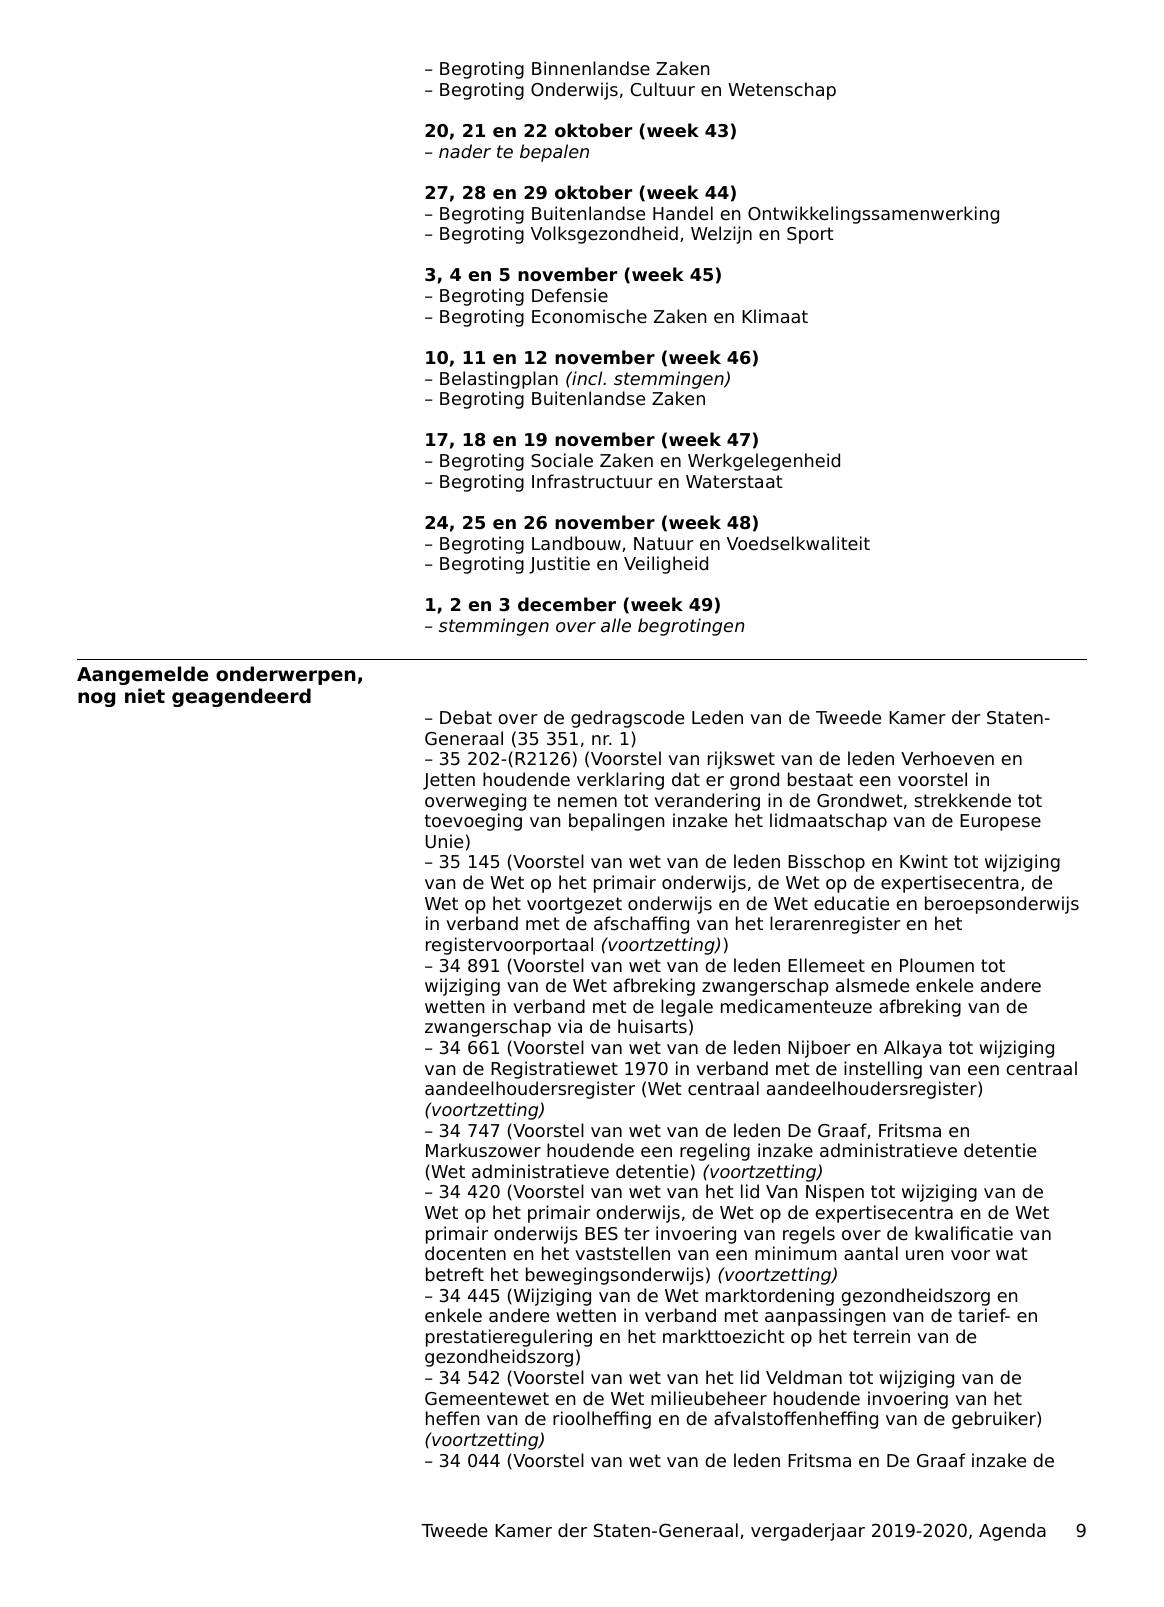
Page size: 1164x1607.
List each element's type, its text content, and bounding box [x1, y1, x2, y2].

table_header [418, 660, 1087, 708]
table_cell [401, 1038, 418, 1121]
table_cell – Begroting Landbouw, Natuur en Voedselkwaliteit [418, 534, 1087, 554]
table_cell [401, 749, 418, 852]
table_cell 3, 4 en 5 november (week 45) [418, 265, 1087, 286]
table_cell [401, 513, 418, 533]
table_cell [401, 410, 418, 430]
table_cell [418, 327, 1087, 348]
table_cell [401, 472, 418, 492]
table_cell [401, 142, 418, 162]
table_cell [401, 492, 418, 513]
table_cell [77, 956, 401, 1038]
table_cell [401, 327, 418, 348]
table_cell [418, 245, 1087, 265]
table_cell [401, 708, 418, 749]
table_cell [401, 183, 418, 203]
table_cell [418, 162, 1087, 183]
table_cell 1, 2 en 3 december (week 49) [418, 595, 1087, 616]
table_cell [77, 183, 401, 203]
table_cell – Begroting Buitenlandse Zaken [418, 389, 1087, 410]
table_cell [77, 749, 401, 852]
table_cell [77, 204, 401, 224]
table_header [401, 660, 418, 708]
table_cell [401, 595, 418, 616]
table_cell [401, 554, 418, 575]
table_cell – 34 044 (Voorstel van wet van de leden Fritsma en De Graaf inzake de [418, 1451, 1087, 1471]
table_cell [401, 389, 418, 410]
table_cell [401, 616, 418, 637]
table_cell [77, 162, 401, 183]
table_cell 10, 11 en 12 november (week 46) [418, 348, 1087, 368]
table_cell [77, 472, 401, 492]
table_cell [401, 100, 418, 121]
table_cell [77, 80, 401, 100]
table_cell [77, 1451, 401, 1471]
table_cell – 35 202-(R2126) (Voorstel van rijkswet van de leden Verhoeven en Jetten houdende verklaring dat er grond bestaat een voorstel in overweging te nemen tot verandering in de Grondwet, strekkende tot toevoeging van bepalingen inzake het lidmaatschap van de Europese Unie) [418, 749, 1087, 852]
table_cell [401, 245, 418, 265]
table_cell [77, 1286, 401, 1368]
table_cell [401, 430, 418, 451]
table_cell [77, 307, 401, 327]
table_cell [401, 451, 418, 472]
table_cell – Begroting Buitenlandse Handel en Ontwikkelingssamenwerking [418, 204, 1087, 224]
table_cell [401, 1121, 418, 1182]
table_cell [401, 80, 418, 100]
table_cell – Begroting Onderwijs, Cultuur en Wetenschap [418, 80, 1087, 100]
table_cell [418, 492, 1087, 513]
table_cell [401, 956, 418, 1038]
table_cell – 34 445 (Wijziging van de Wet marktordening gezondheidszorg en enkele andere wetten in verband met aanpassingen van de tarief- en prestatieregulering en het markttoezicht op het terrein van de gezondheidszorg) [418, 1286, 1087, 1368]
table_cell [401, 286, 418, 307]
table_cell [401, 265, 418, 286]
table_cell [77, 492, 401, 513]
table_cell [418, 100, 1087, 121]
table_cell [418, 575, 1087, 595]
table_cell [77, 554, 401, 575]
table_cell [401, 1286, 418, 1368]
table_cell [401, 348, 418, 368]
table_header Aangemelde onderwerpen, nog niet geagendeerd [77, 660, 401, 708]
table_cell [77, 121, 401, 142]
table_cell – Begroting Binnenlandse Zaken [418, 59, 1087, 80]
table_cell [77, 410, 401, 430]
table_cell [77, 1368, 401, 1451]
table_cell [77, 853, 401, 956]
table_cell [77, 1038, 401, 1121]
table_cell – 34 747 (Voorstel van wet van de leden De Graaf, Fritsma en Markuszower houdende een regeling inzake administratieve detentie (Wet administratieve detentie) (voortzetting) [418, 1121, 1087, 1182]
table_cell – Belastingplan (incl. stemmingen) [418, 369, 1087, 389]
table_cell [77, 348, 401, 368]
table_cell [401, 59, 418, 80]
table_cell [77, 451, 401, 472]
table_cell – Begroting Justitie en Veiligheid [418, 554, 1087, 575]
table_cell [401, 853, 418, 956]
table_cell – Begroting Defensie [418, 286, 1087, 307]
table_cell [401, 121, 418, 142]
table_cell [77, 265, 401, 286]
table_cell [77, 575, 401, 595]
table_cell – Begroting Sociale Zaken en Werkgelegenheid [418, 451, 1087, 472]
table_cell [77, 430, 401, 451]
table_cell [77, 616, 401, 637]
table_cell [77, 327, 401, 348]
table_cell [77, 389, 401, 410]
table_cell [401, 1183, 418, 1286]
table_cell [401, 1368, 418, 1451]
table_cell 17, 18 en 19 november (week 47) [418, 430, 1087, 451]
table_cell [401, 204, 418, 224]
table_cell – 34 542 (Voorstel van wet van het lid Veldman tot wijziging van de Gemeentewet en de Wet milieubeheer houdende invoering van het heffen van de rioolheffing en de afvalstoffenheffing van de gebruiker) (voortzetting) [418, 1368, 1087, 1451]
table_cell – stemmingen over alle begrotingen [418, 616, 1087, 637]
table_cell 20, 21 en 22 oktober (week 43) [418, 121, 1087, 142]
table_cell – 34 661 (Voorstel van wet van de leden Nijboer en Alkaya tot wijziging van de Registratiewet 1970 in verband met de instelling van een centraal aandeelhoudersregister (Wet centraal aandeelhoudersregister) (voortzetting) [418, 1038, 1087, 1121]
table_cell [77, 286, 401, 307]
table_cell [77, 224, 401, 245]
table_cell [401, 162, 418, 183]
table_cell [77, 1121, 401, 1182]
table_cell [77, 142, 401, 162]
table_cell [77, 708, 401, 749]
table_cell 24, 25 en 26 november (week 48) [418, 513, 1087, 533]
table_cell – Begroting Infrastructuur en Waterstaat [418, 472, 1087, 492]
table_cell – 34 891 (Voorstel van wet van de leden Ellemeet en Ploumen tot wijziging van de Wet afbreking zwangerschap alsmede enkele andere wetten in verband met de legale medicamenteuze afbreking van de zwangerschap via de huisarts) [418, 956, 1087, 1038]
table_cell [77, 595, 401, 616]
table_cell [77, 59, 401, 80]
table_cell [77, 513, 401, 533]
table_cell [401, 534, 418, 554]
table_cell [77, 245, 401, 265]
table_cell – Begroting Economische Zaken en Klimaat [418, 307, 1087, 327]
table_cell 27, 28 en 29 oktober (week 44) [418, 183, 1087, 203]
table_cell [77, 1183, 401, 1286]
table_cell [77, 534, 401, 554]
table_cell [401, 369, 418, 389]
table_cell [401, 1451, 418, 1471]
table_cell – 35 145 (Voorstel van wet van de leden Bisschop en Kwint tot wijziging van de Wet op het primair onderwijs, de Wet op de expertisecentra, de Wet op het voortgezet onderwijs en de Wet educatie en beroepsonderwijs in verband met de afschaffing van het lerarenregister en het registervoorportaal (voortzetting)) [418, 853, 1087, 956]
table_cell [77, 100, 401, 121]
table_cell [418, 410, 1087, 430]
table_cell [401, 224, 418, 245]
table_cell [401, 575, 418, 595]
table_cell – 34 420 (Voorstel van wet van het lid Van Nispen tot wijziging van de Wet op het primair onderwijs, de Wet op de expertisecentra en de Wet primair onderwijs BES ter invoering van regels over de kwalificatie van docenten en het vaststellen van een minimum aantal uren voor wat betreft het bewegingsonderwijs) (voortzetting) [418, 1183, 1087, 1286]
table_cell – Begroting Volksgezondheid, Welzijn en Sport [418, 224, 1087, 245]
table_cell – nader te bepalen [418, 142, 1087, 162]
table_cell – Debat over de gedragscode Leden van de Tweede Kamer der Staten-Generaal (35 351, nr. 1) [418, 708, 1087, 749]
table_cell [401, 307, 418, 327]
table_cell [77, 369, 401, 389]
